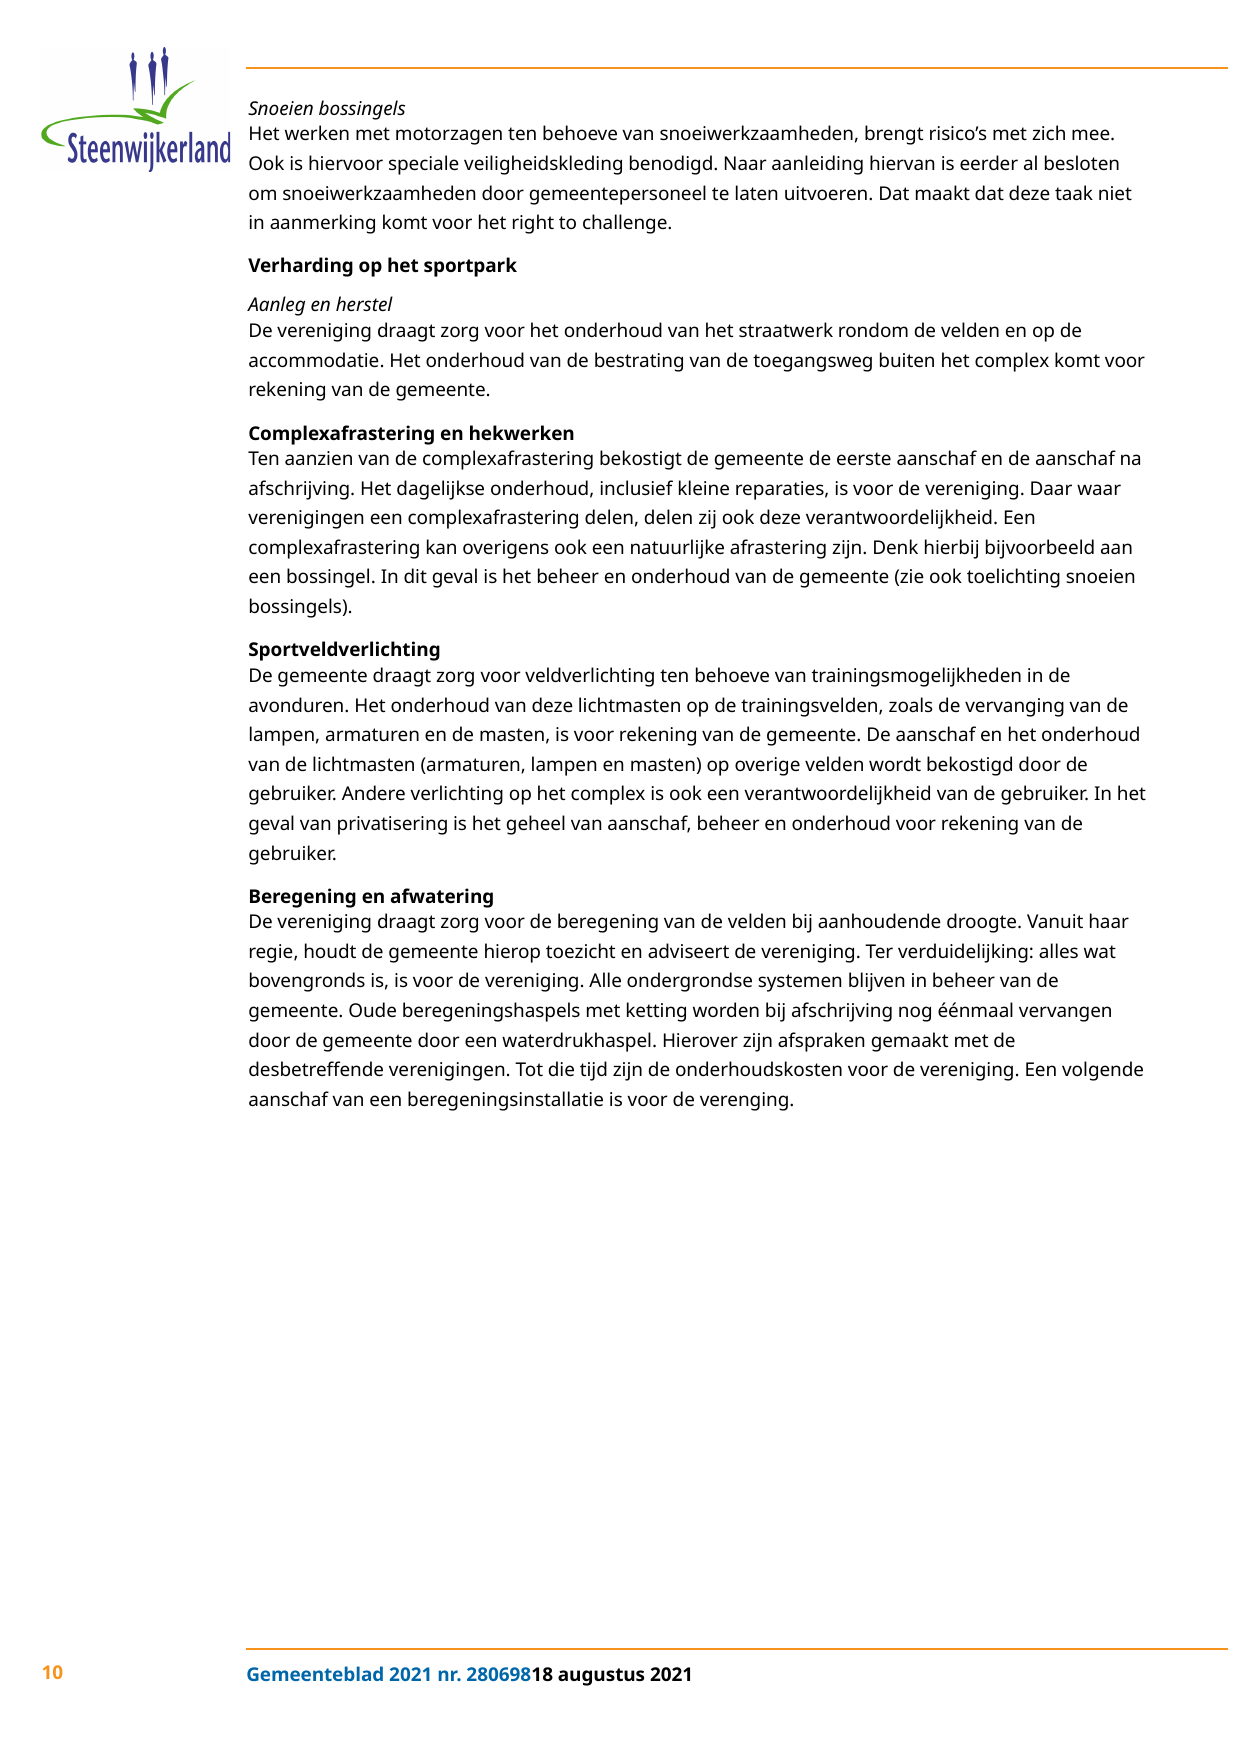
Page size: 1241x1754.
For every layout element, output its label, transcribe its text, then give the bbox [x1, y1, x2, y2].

text Snoeien bossingels [248, 95, 1152, 121]
text Complexafrastering en hekwerken [248, 420, 1152, 445]
picture [41, 47, 231, 172]
text De vereniging draagt zorg voor de beregening van de velden bij aanhoudende droogte. Vanuit haar regie, houdt de gemeente hierop toezicht en adviseert de vereniging. Ter verduidelijking: alles wat bovengronds is, is voor de vereniging. Alle ondergrondse systemen blijven in beheer van de gemeente. Oude beregeningshaspels met ketting worden bij afschrijving nog éénmaal vervangen door de gemeente door een waterdrukhaspel. Hierover zijn afspraken gemaakt met de desbetreffende verenigingen. Tot die tijd zijn de onderhoudskosten voor de vereniging. Een volgende aanschaf van een beregeningsinstallatie is voor de verenging. [248, 908, 1152, 1112]
text De vereniging draagt zorg voor het onderhoud van het straatwerk rondom de velden en op de accommodatie. Het onderhoud van de bestrating van de toegangsweg buiten het complex komt voor rekening van de gemeente. [248, 317, 1152, 402]
text Het werken met motorzagen ten behoeve van snoeiwerkzaamheden, brengt risico’s met zich mee. Ook is hiervoor speciale veiligheidskleding benodigd. Naar aanleiding hiervan is eerder al besloten om snoeiwerkzaamheden door gemeentepersoneel te laten uitvoeren. Dat maakt dat deze taak niet in aanmerking komt voor het right to challenge. [248, 121, 1152, 235]
text Ten aanzien van de complexafrastering bekostigt de gemeente de eerste aanschaf en de aanschaf na afschrijving. Het dagelijkse onderhoud, inclusief kleine reparaties, is voor de vereniging. Daar waar verenigingen een complexafrastering delen, delen zij ook deze verantwoordelijkheid. Een complexafrastering kan overigens ook een natuurlijke afrastering zijn. Denk hierbij bijvoorbeeld aan een bossingel. In dit geval is het beheer en onderhoud van de gemeente (zie ook toelichting snoeien bossingels). [248, 445, 1152, 619]
text Verharding op het sportpark [248, 252, 1152, 278]
text Beregening en afwatering [248, 883, 1152, 908]
text Sportveldverlichting [248, 636, 1152, 662]
text De gemeente draagt zorg voor veldverlichting ten behoeve van trainingsmogelijkheden in de avonduren. Het onderhoud van deze lichtmasten op de trainingsvelden, zoals de vervanging van de lampen, armaturen en de masten, is voor rekening van de gemeente. De aanschaf en het onderhoud van de lichtmasten (armaturen, lampen en masten) op overige velden wordt bekostigd door de gebruiker. Andere verlichting op het complex is ook een verantwoordelijkheid van de gebruiker. In het geval van privatisering is het geheel van aanschaf, beheer en onderhoud voor rekening van de gebruiker. [248, 662, 1152, 865]
text Aanleg en herstel [248, 292, 1152, 317]
